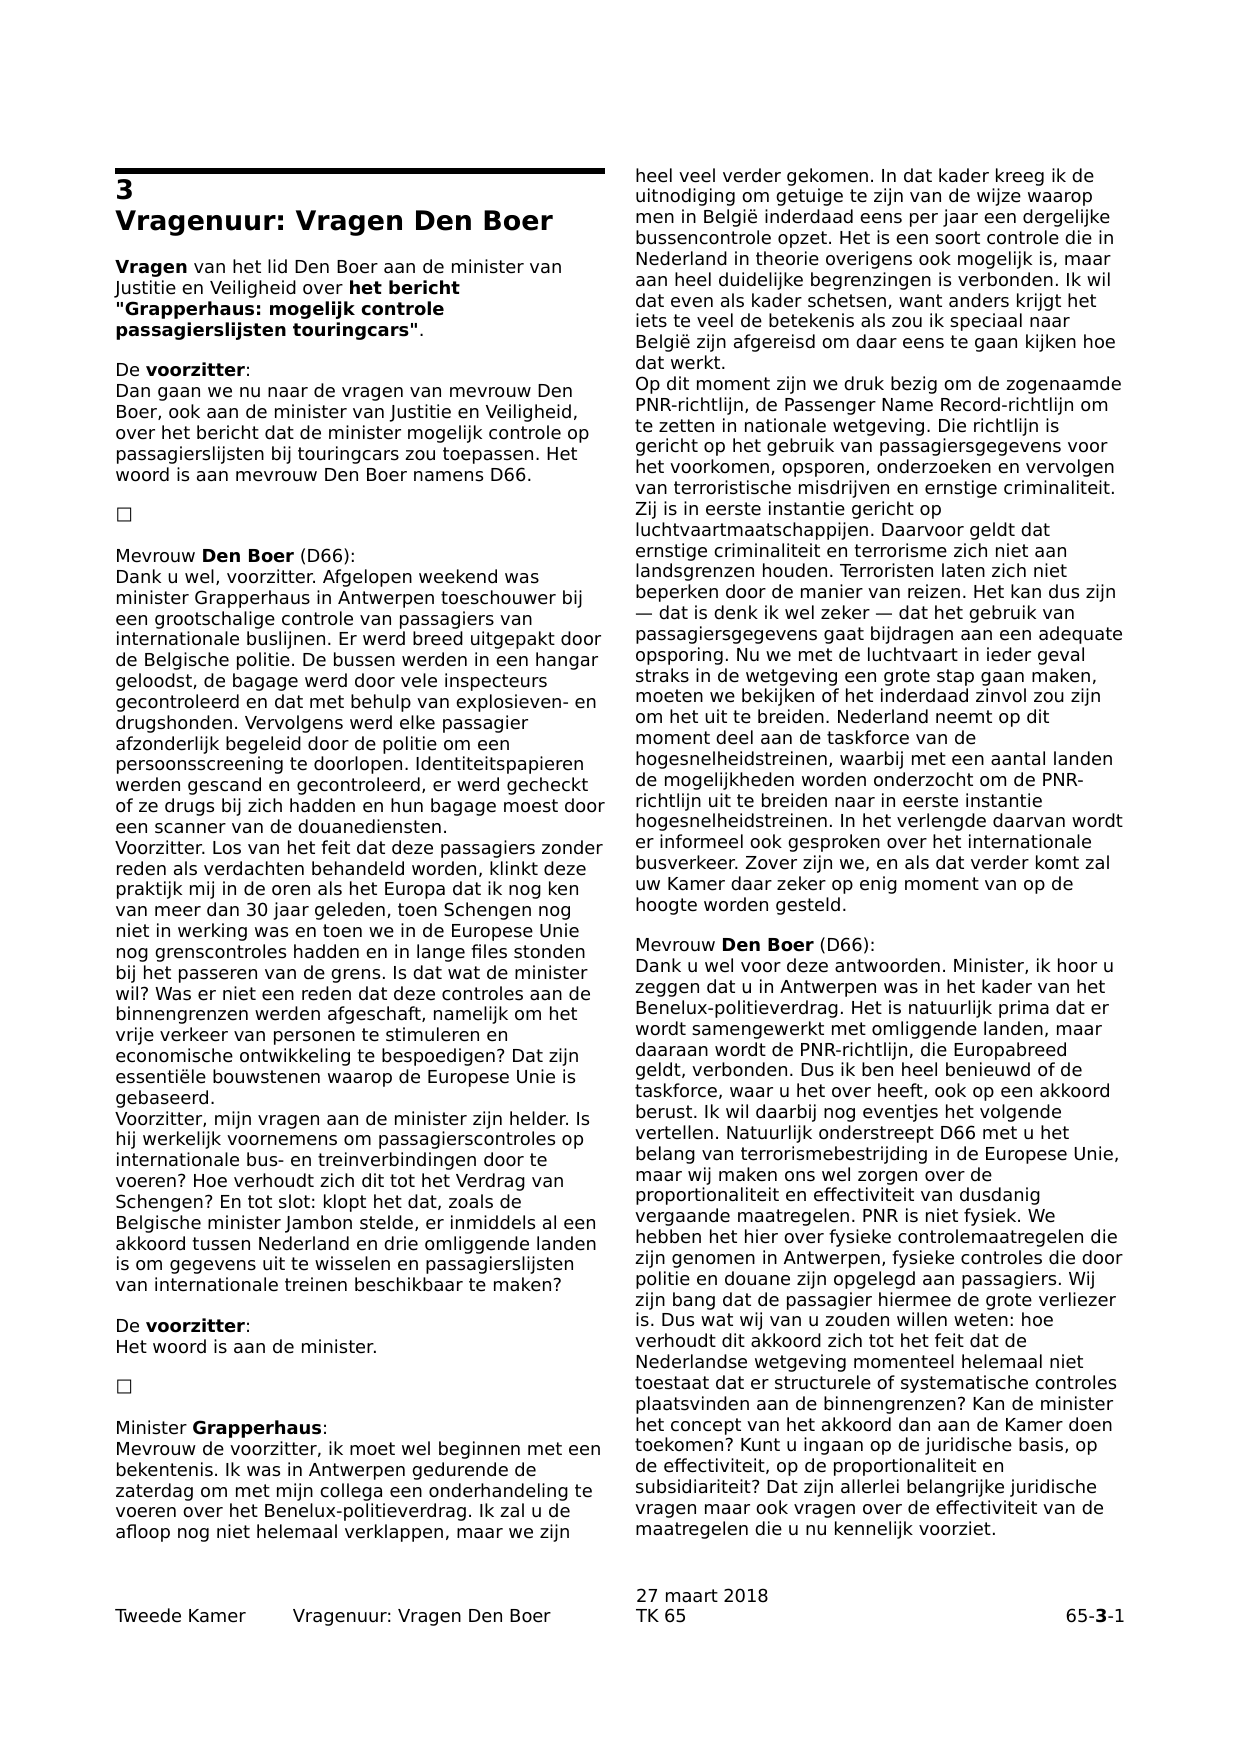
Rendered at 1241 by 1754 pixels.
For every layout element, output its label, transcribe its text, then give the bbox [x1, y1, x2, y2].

text Op dit moment zijn we druk bezig om de zogenaamde PNR-richtlijn, de Passenger Name Record-richtlijn om te zetten in nationale wetgeving. Die richtlijn is gericht op het gebruik van passagiersgegevens voor het voorkomen, opsporen, onderzoeken en vervolgen van terroristische misdrijven en ernstige criminaliteit. Zij is in eerste instantie gericht op luchtvaartmaatschappijen. Daarvoor geldt dat ernstige criminaliteit en terrorisme zich niet aan landsgrenzen houden. Terroristen laten zich niet beperken door de manier van reizen. Het kan dus zijn — dat is denk ik wel zeker — dat het gebruik van passagiersgegevens gaat bijdragen aan een adequate opsporing. Nu we met de luchtvaart in ieder geval straks in de wetgeving een grote stap gaan maken, moeten we bekijken of het inderdaad zinvol zou zijn om het uit te breiden. Nederland neemt op dit moment deel aan de taskforce van de hogesnelheidstreinen, waarbij met een aantal landen de mogelijkheden worden onderzocht om de PNR-richtlijn uit te breiden naar in eerste instantie hogesnelheidstreinen. In het verlengde daarvan wordt er informeel ook gesproken over het internationale busverkeer. Zover zijn we, en als dat verder komt zal uw Kamer daar zeker op enig moment van op de hoogte worden gesteld. [635, 374, 1125, 915]
text Mevrouw de voorzitter, ik moet wel beginnen met een bekentenis. Ik was in Antwerpen gedurende de zaterdag om met mijn collega een onderhandeling te voeren over het Benelux-politieverdrag. Ik zal u de afloop nog niet helemaal verklappen, maar we zijn [115, 1439, 605, 1543]
text Vragen van het lid Den Boer aan de minister van Justitie en Veiligheid over het bericht "Grapperhaus: mogelijk controle passagierslijsten touringcars". [115, 257, 605, 340]
text De voorzitter: [115, 360, 605, 381]
text Mevrouw Den Boer (D66): [115, 546, 605, 567]
text Het woord is aan de minister. [115, 1336, 605, 1357]
text heel veel verder gekomen. In dat kader kreeg ik de uitnodiging om getuige te zijn van de wijze waarop men in België inderdaad eens per jaar een dergelijke bussencontrole opzet. Het is een soort controle die in Nederland in theorie overigens ook mogelijk is, maar aan heel duidelijke begrenzingen is verbonden. Ik wil dat even als kader schetsen, want anders krijgt het iets te veel de betekenis als zou ik speciaal naar België zijn afgereisd om daar eens te gaan kijken hoe dat werkt. [635, 165, 1125, 374]
text Mevrouw Den Boer (D66): [635, 935, 1125, 956]
text Dan gaan we nu naar de vragen van mevrouw Den Boer, ook aan de minister van Justitie en Veiligheid, over het bericht dat de minister mogelijk controle op passagierslijsten bij touringcars zou toepassen. Het woord is aan mevrouw Den Boer namens D66. [115, 381, 605, 485]
text De voorzitter: [115, 1316, 605, 1336]
text Dank u wel voor deze antwoorden. Minister, ik hoor u zeggen dat u in Antwerpen was in het kader van het Benelux-politieverdrag. Het is natuurlijk prima dat er wordt samengewerkt met omliggende landen, maar daaraan wordt de PNR-richtlijn, die Europabreed geldt, verbonden. Dus ik ben heel benieuwd of de taskforce, waar u het over heeft, ook op een akkoord berust. Ik wil daarbij nog eventjes het volgende vertellen. Natuurlijk onderstreept D66 met u het belang van terrorismebestrijding in de Europese Unie, maar wij maken ons wel zorgen over de proportionaliteit en effectiviteit van dusdanig vergaande maatregelen. PNR is niet fysiek. We hebben het hier over fysieke controlemaatregelen die zijn genomen in Antwerpen, fysieke controles die door politie en douane zijn opgelegd aan passagiers. Wij zijn bang dat de passagier hiermee de grote verliezer is. Dus wat wij van u zouden willen weten: hoe verhoudt dit akkoord zich tot het feit dat de Nederlandse wetgeving momenteel helemaal niet toestaat dat er structurele of systematische controles plaatsvinden aan de binnengrenzen? Kan de minister het concept van het akkoord dan aan de Kamer doen toekomen? Kunt u ingaan op de juridische basis, op de effectiviteit, op de proportionaliteit en subsidiariteit? Dat zijn allerlei belangrijke juridische vragen maar ook vragen over de effectiviteit van de maatregelen die u nu kennelijk voorziet. [635, 956, 1125, 1539]
text ⬜ [115, 505, 605, 526]
text Dank u wel, voorzitter. Afgelopen weekend was minister Grapperhaus in Antwerpen toeschouwer bij een grootschalige controle van passagiers van internationale buslijnen. Er werd breed uitgepakt door de Belgische politie. De bussen werden in een hangar geloodst, de bagage werd door vele inspecteurs gecontroleerd en dat met behulp van explosieven- en drugshonden. Vervolgens werd elke passagier afzonderlijk begeleid door de politie om een persoonsscreening te doorlopen. Identiteitspapieren werden gescand en gecontroleerd, er werd gecheckt of ze drugs bij zich hadden en hun bagage moest door een scanner van de douanediensten. [115, 567, 605, 837]
text Minister Grapperhaus: [115, 1418, 605, 1439]
text Voorzitter. Los van het feit dat deze passagiers zonder reden als verdachten behandeld worden, klinkt deze praktijk mij in de oren als het Europa dat ik nog ken van meer dan 30 jaar geleden, toen Schengen nog niet in werking was en toen we in de Europese Unie nog grenscontroles hadden en in lange files stonden bij het passeren van de grens. Is dat wat de minister wil? Was er niet een reden dat deze controles aan de binnengrenzen werden afgeschaft, namelijk om het vrije verkeer van personen te stimuleren en economische ontwikkeling te bespoedigen? Dat zijn essentiële bouwstenen waarop de Europese Unie is gebaseerd. [115, 837, 605, 1108]
title 3 Vragenuur: Vragen Den Boer [115, 174, 605, 237]
text ⬜ [115, 1377, 605, 1398]
text Voorzitter, mijn vragen aan de minister zijn helder. Is hij werkelijk voornemens om passagierscontroles op internationale bus- en treinverbindingen door te voeren? Hoe verhoudt zich dit tot het Verdrag van Schengen? En tot slot: klopt het dat, zoals de Belgische minister Jambon stelde, er inmiddels al een akkoord tussen Nederland en drie omliggende landen is om gegevens uit te wisselen en passagierslijsten van internationale treinen beschikbaar te maken? [115, 1108, 605, 1296]
